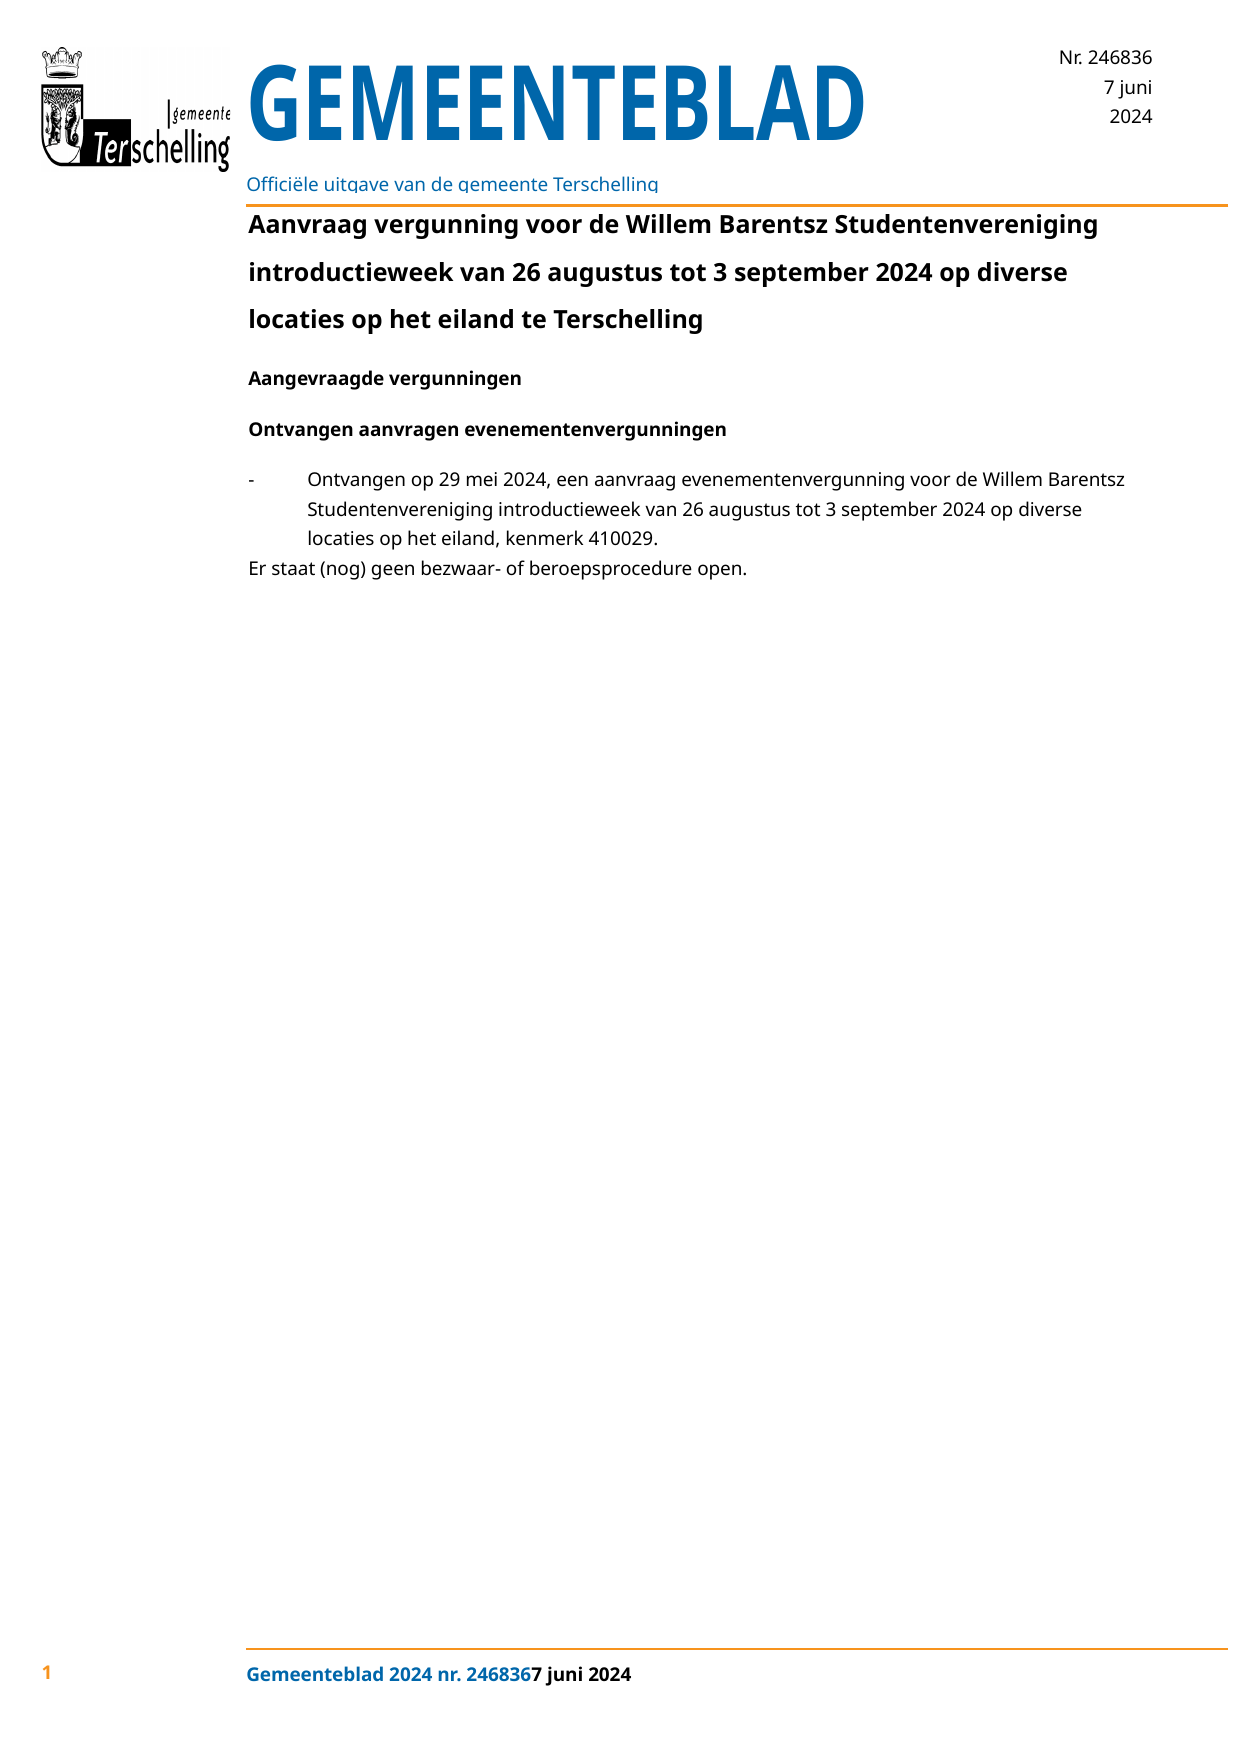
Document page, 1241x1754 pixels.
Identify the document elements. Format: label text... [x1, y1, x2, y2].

text Aangevraagde vergunningen [248, 366, 1152, 391]
text Ontvangen aanvragen evenementenvergunningen [248, 416, 1152, 442]
list Ontvangen op 29 mei 2024, een aanvraag evenementenvergunning voor de Willem Barentsz Studentenvereniging introductieweek van 26 augustus tot 3 september 2024 op diverse locaties op het eiland, kenmerk 410029. [248, 466, 1152, 551]
text Aanvraag vergunning voor de Willem Barentsz Studentenvereniging introductieweek van 26 augustus tot 3 september 2024 op diverse locaties op het eiland te Terschelling [248, 207, 1152, 336]
picture [41, 47, 231, 172]
text Er staat (nog) geen bezwaar- of beroepsprocedure open. [248, 555, 1152, 581]
